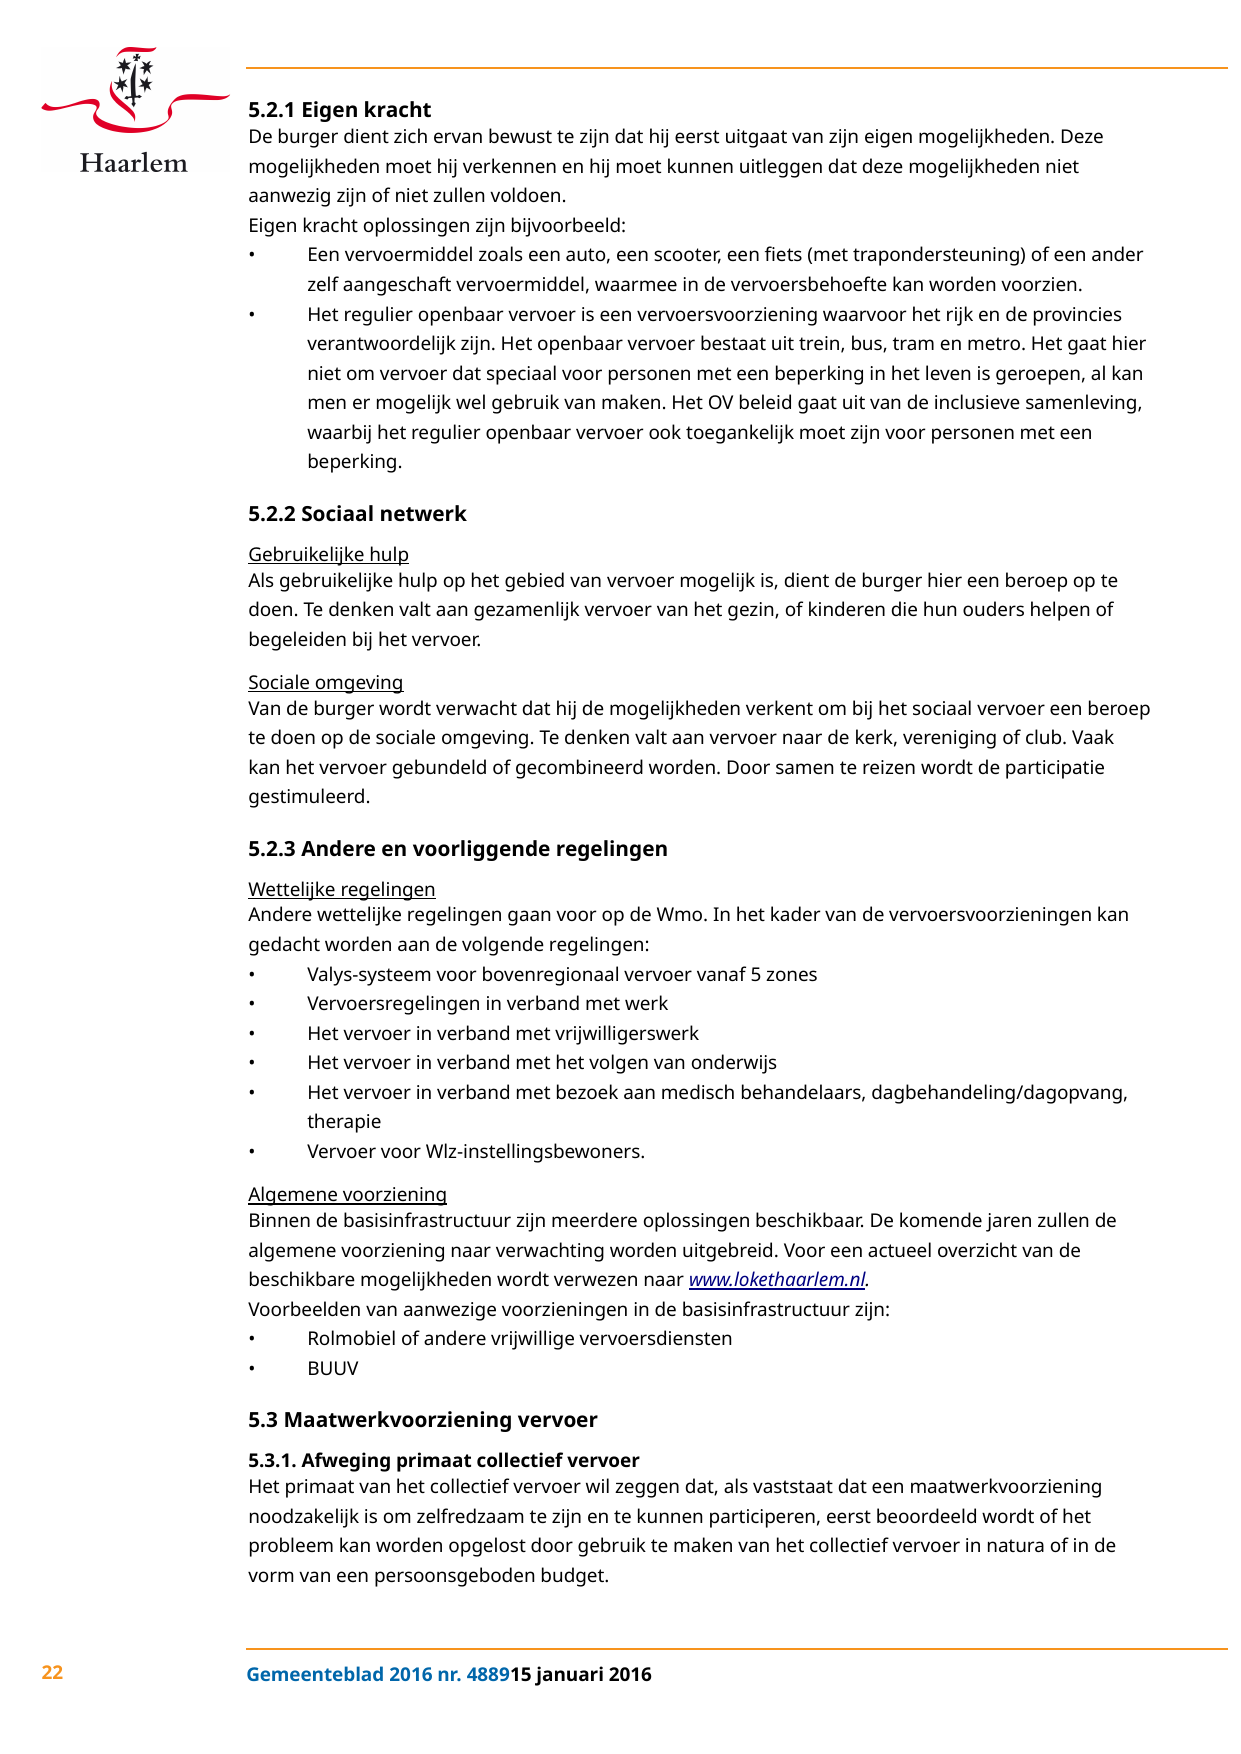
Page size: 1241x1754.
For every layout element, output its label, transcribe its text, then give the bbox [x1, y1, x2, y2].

text 5.2.2 Sociaal netwerk [248, 499, 1152, 527]
list Het vervoer in verband met bezoek aan medisch behandelaars, dagbehandeling/dagopvang, therapie [248, 1079, 1152, 1134]
text Voorbeelden van aanwezige voorzieningen in de basisinfrastructuur zijn: [248, 1296, 1152, 1322]
text 5.2.1 Eigen kracht [248, 95, 1152, 123]
text 5.2.3 Andere en voorliggende regelingen [248, 834, 1152, 862]
list Het regulier openbaar vervoer is een vervoersvoorziening waarvoor het rijk en de provincies verantwoordelijk zijn. Het openbaar vervoer bestaat uit trein, bus, tram en metro. Het gaat hier niet om vervoer dat speciaal voor personen met een beperking in het leven is geroepen, al kan men er mogelijk wel gebruik van maken. Het OV beleid gaat uit van de inclusieve samenleving, waarbij het regulier openbaar vervoer ook toegankelijk moet zijn voor personen met een beperking. [248, 301, 1152, 474]
list Een vervoermiddel zoals een auto, een scooter, een fiets (met trapondersteuning) of een ander zelf aangeschaft vervoermiddel, waarmee in de vervoersbehoefte kan worden voorzien. [248, 242, 1152, 297]
list Vervoer voor Wlz-instellingsbewoners. [248, 1138, 1152, 1164]
text Het primaat van het collectief vervoer wil zeggen dat, als vaststaat dat een maatwerkvoorziening noodzakelijk is om zelfredzaam te zijn en te kunnen participeren, eerst beoordeeld wordt of het probleem kan worden opgelost door gebruik te maken van het collectief vervoer in natura of in de vorm van een persoonsgeboden budget. [248, 1473, 1152, 1588]
text Van de burger wordt verwacht dat hij de mogelijkheden verkent om bij het sociaal vervoer een beroep te doen op de sociale omgeving. Te denken valt aan vervoer naar de kerk, vereniging of club. Vaak kan het vervoer gebundeld of gecombineerd worden. Door samen te reizen wordt de participatie gestimuleerd. [248, 695, 1152, 809]
text 5.3.1. Afweging primaat collectief vervoer [248, 1447, 1152, 1473]
list Vervoersregelingen in verband met werk [248, 990, 1152, 1016]
text Als gebruikelijke hulp op het gebied van vervoer mogelijk is, dient de burger hier een beroep op te doen. Te denken valt aan gezamenlijk vervoer van het gezin, of kinderen die hun ouders helpen of begeleiden bij het vervoer. [248, 567, 1152, 652]
text Binnen de basisinfrastructuur zijn meerdere oplossingen beschikbaar. De komende jaren zullen de algemene voorziening naar verwachting worden uitgebreid. Voor een actueel overzicht van de beschikbare mogelijkheden wordt verwezen naar www.lokethaarlem.nl. [248, 1207, 1152, 1292]
text 5.3 Maatwerkvoorziening vervoer [248, 1406, 1152, 1434]
text Sociale omgeving [248, 669, 1152, 695]
text De burger dient zich ervan bewust te zijn dat hij eerst uitgaat van zijn eigen mogelijkheden. Deze mogelijkheden moet hij verkennen en hij moet kunnen uitleggen dat deze mogelijkheden niet aanwezig zijn of niet zullen voldoen. [248, 123, 1152, 208]
text Wettelijke regelingen [248, 876, 1152, 902]
picture [41, 47, 231, 172]
text Algemene voorziening [248, 1181, 1152, 1207]
text Andere wettelijke regelingen gaan voor op de Wmo. In het kader van de vervoersvoorzieningen kan gedacht worden aan de volgende regelingen: [248, 902, 1152, 957]
list Valys-systeem voor bovenregionaal vervoer vanaf 5 zones [248, 961, 1152, 987]
list BUUV [248, 1355, 1152, 1381]
list Rolmobiel of andere vrijwillige vervoersdiensten [248, 1326, 1152, 1351]
list Het vervoer in verband met vrijwilligerswerk [248, 1020, 1152, 1046]
text Eigen kracht oplossingen zijn bijvoorbeeld: [248, 212, 1152, 238]
list Het vervoer in verband met het volgen van onderwijs [248, 1049, 1152, 1075]
text Gebruikelijke hulp [248, 541, 1152, 567]
